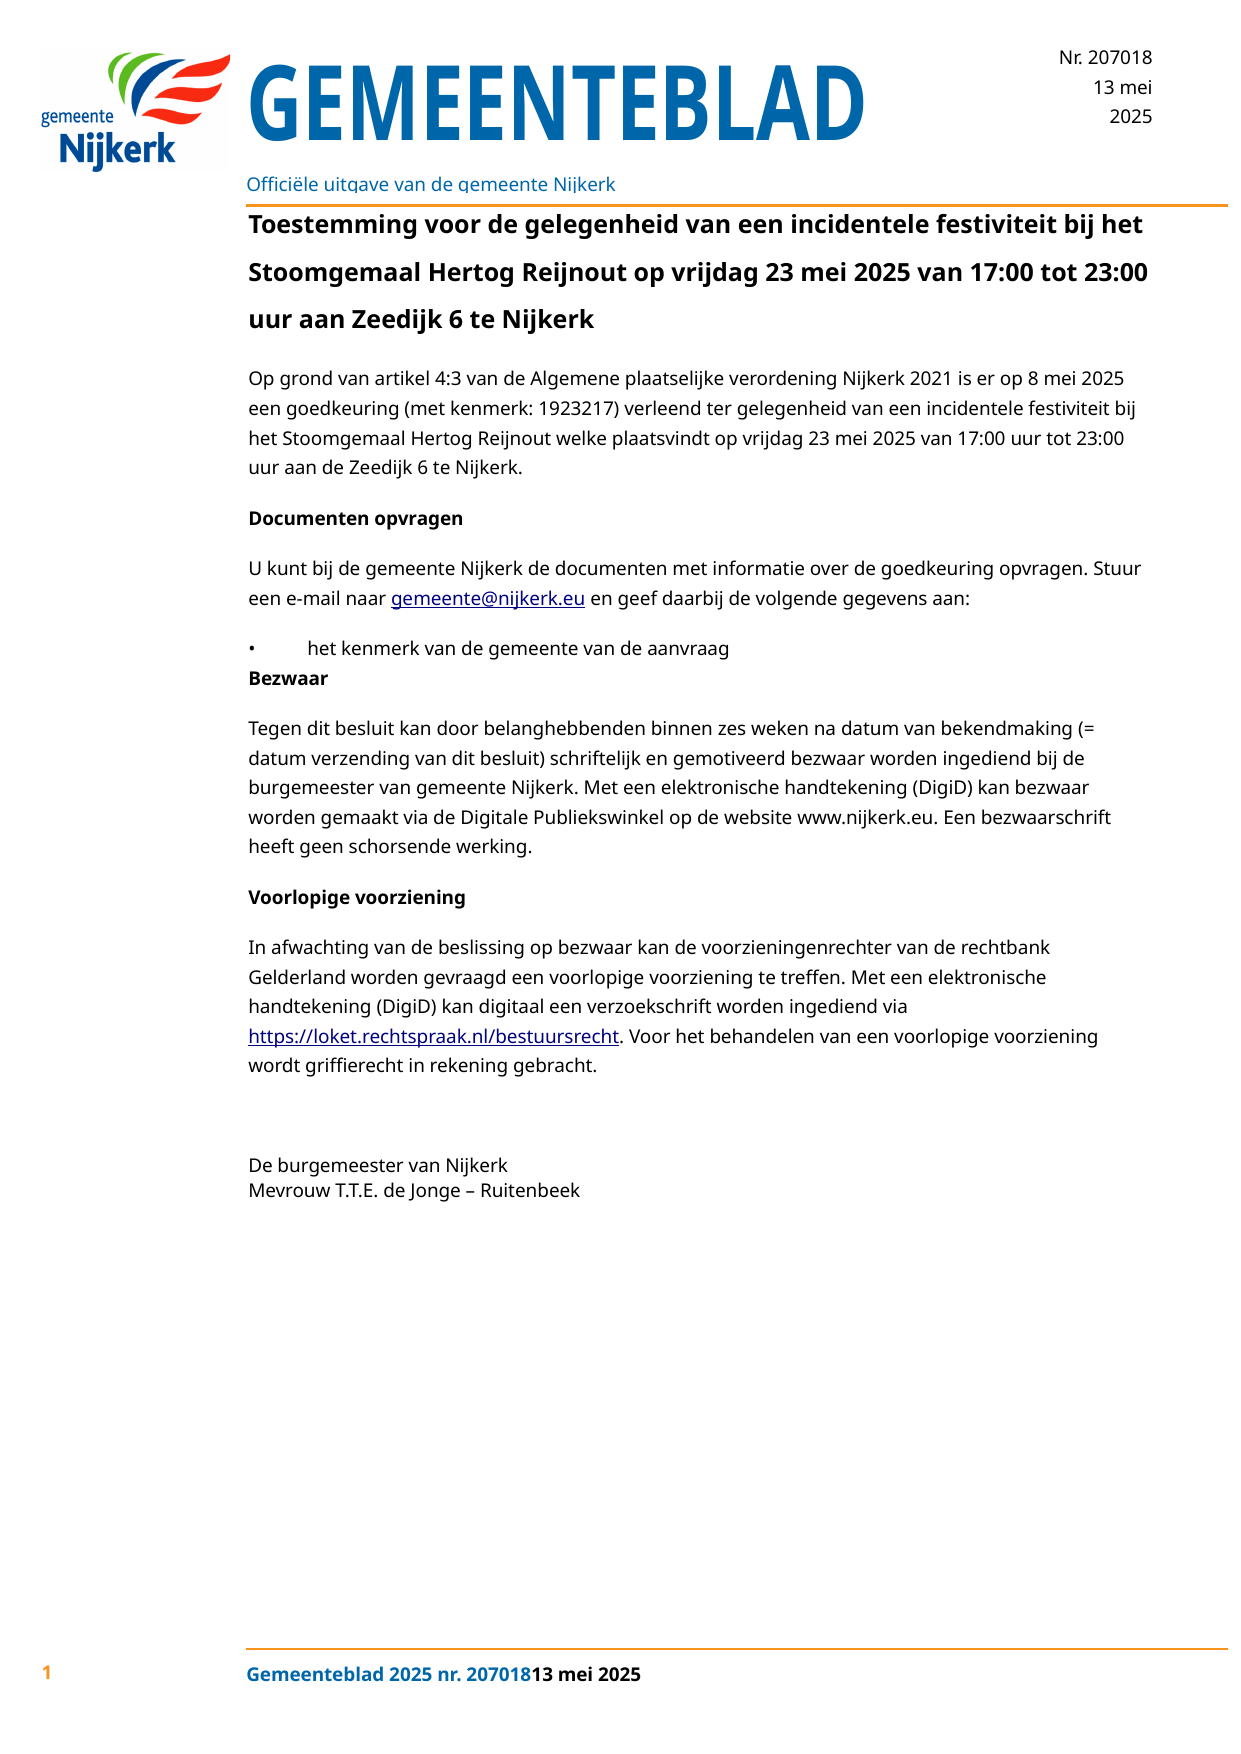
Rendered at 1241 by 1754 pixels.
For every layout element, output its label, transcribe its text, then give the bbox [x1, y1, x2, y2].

text Op grond van artikel 4:3 van de Algemene plaatselijke verordening Nijkerk 2021 is er op 8 mei 2025 een goedkeuring (met kenmerk: 1923217) verleend ter gelegenheid van een incidentele festiviteit bij het Stoomgemaal Hertog Reijnout welke plaatsvindt op vrijdag 23 mei 2025 van 17:00 uur tot 23:00 uur aan de Zeedijk 6 te Nijkerk. [248, 366, 1152, 480]
text In afwachting van de beslissing op bezwaar kan de voorzieningenrechter van de rechtbank Gelderland worden gevraagd een voorlopige voorziening te treffen. Met een elektronische handtekening (DigiD) kan digitaal een verzoekschrift worden ingediend via https://loket.rechtspraak.nl/bestuursrecht. Voor het behandelen van een voorlopige voorziening wordt griffierecht in rekening gebracht. [248, 934, 1152, 1078]
text Voorlopige voorziening [248, 884, 1152, 909]
text Mevrouw T.T.E. de Jonge – Ruitenbeek [248, 1178, 1152, 1203]
text Bezwaar [248, 665, 1152, 690]
text Documenten opvragen [248, 505, 1152, 530]
text Toestemming voor de gelegenheid van een incidentele festiviteit bij het Stoomgemaal Hertog Reijnout op vrijdag 23 mei 2025 van 17:00 tot 23:00 uur aan Zeedijk 6 te Nijkerk [248, 207, 1152, 336]
picture [41, 47, 231, 172]
list het kenmerk van de gemeente van de aanvraag [248, 635, 1152, 661]
text De burgemeester van Nijkerk [248, 1152, 1152, 1178]
text U kunt bij de gemeente Nijkerk de documenten met informatie over de goedkeuring opvragen. Stuur een e-mail naar gemeente@nijkerk.eu en geef daarbij de volgende gegevens aan: [248, 555, 1152, 610]
text Tegen dit besluit kan door belanghebbenden binnen zes weken na datum van bekendmaking (= datum verzending van dit besluit) schriftelijk en gemotiveerd bezwaar worden ingediend bij de burgemeester van gemeente Nijkerk. Met een elektronische handtekening (DigiD) kan bezwaar worden gemaakt via de Digitale Publiekswinkel op de website www.nijkerk.eu. Een bezwaarschrift heeft geen schorsende werking. [248, 715, 1152, 859]
